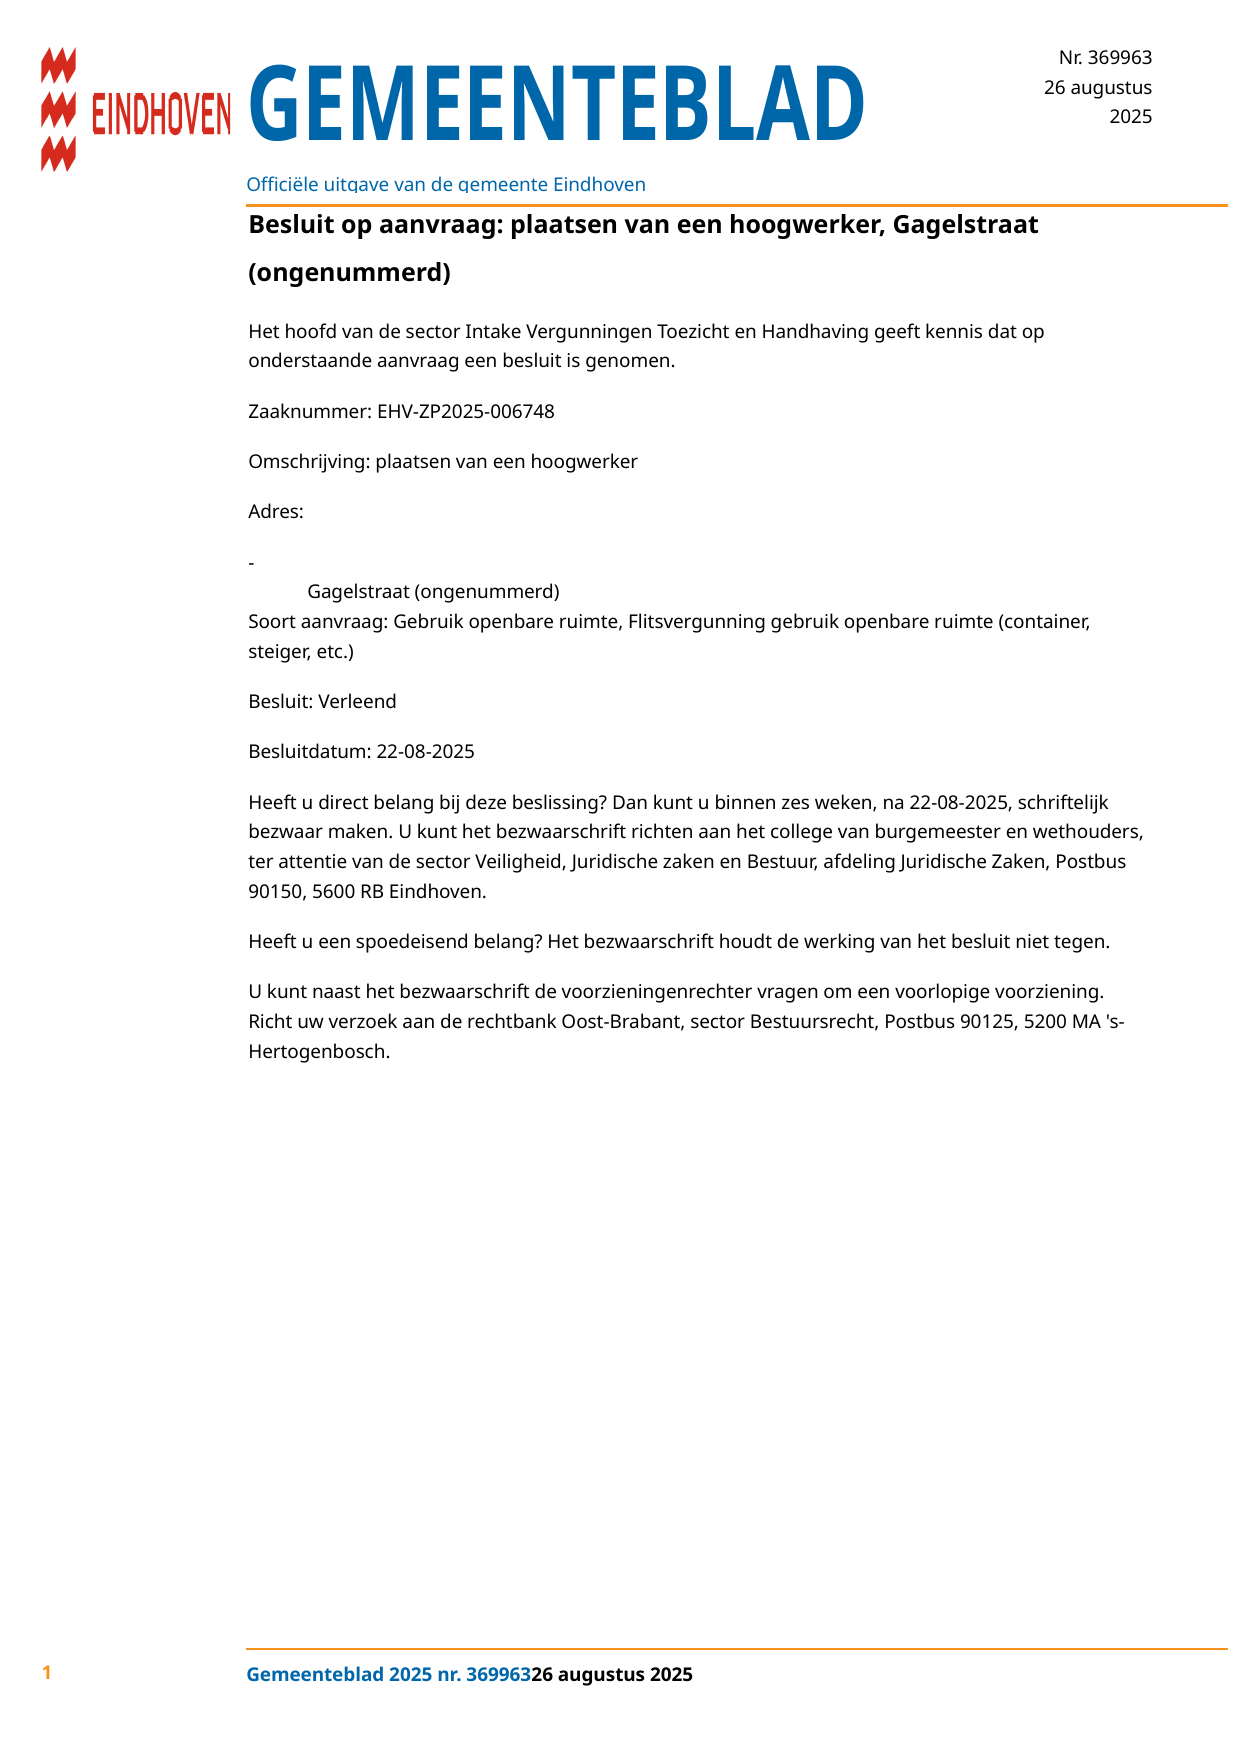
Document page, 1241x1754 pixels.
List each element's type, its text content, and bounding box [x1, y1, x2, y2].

text Besluitdatum: 22-08-2025 [248, 739, 1152, 764]
text Heeft u een spoedeisend belang? Het bezwaarschrift houdt de werking van het besluit niet tegen. [248, 928, 1152, 954]
text Besluit: Verleend [248, 688, 1152, 714]
text Soort aanvraag: Gebruik openbare ruimte, Flitsvergunning gebruik openbare ruimte (container, steiger, etc.) [248, 608, 1152, 664]
list Gagelstraat (ongenummerd) [248, 579, 1152, 604]
text U kunt naast het bezwaarschrift de voorzieningenrechter vragen om een voorlopige voorziening. Richt uw verzoek aan de rechtbank Oost-Brabant, sector Bestuursrecht, Postbus 90125, 5200 MA 's-Hertogenbosch. [248, 979, 1152, 1064]
text Zaaknummer: EHV-ZP2025-006748 [248, 398, 1152, 424]
picture [41, 47, 231, 172]
text Het hoofd van de sector Intake Vergunningen Toezicht en Handhaving geeft kennis dat op onderstaande aanvraag een besluit is genomen. [248, 318, 1152, 373]
text Omschrijving: plaatsen van een hoogwerker [248, 448, 1152, 474]
text Adres: [248, 499, 1152, 524]
text Heeft u direct belang bij deze beslissing? Dan kunt u binnen zes weken, na 22-08-2025, schriftelijk bezwaar maken. U kunt het bezwaarschrift richten aan het college van burgemeester en wethouders, ter attentie van de sector Veiligheid, Juridische zaken en Bestuur, afdeling Juridische Zaken, Postbus 90150, 5600 RB Eindhoven. [248, 789, 1152, 904]
text Besluit op aanvraag: plaatsen van een hoogwerker, Gagelstraat (ongenummerd) [248, 207, 1152, 288]
